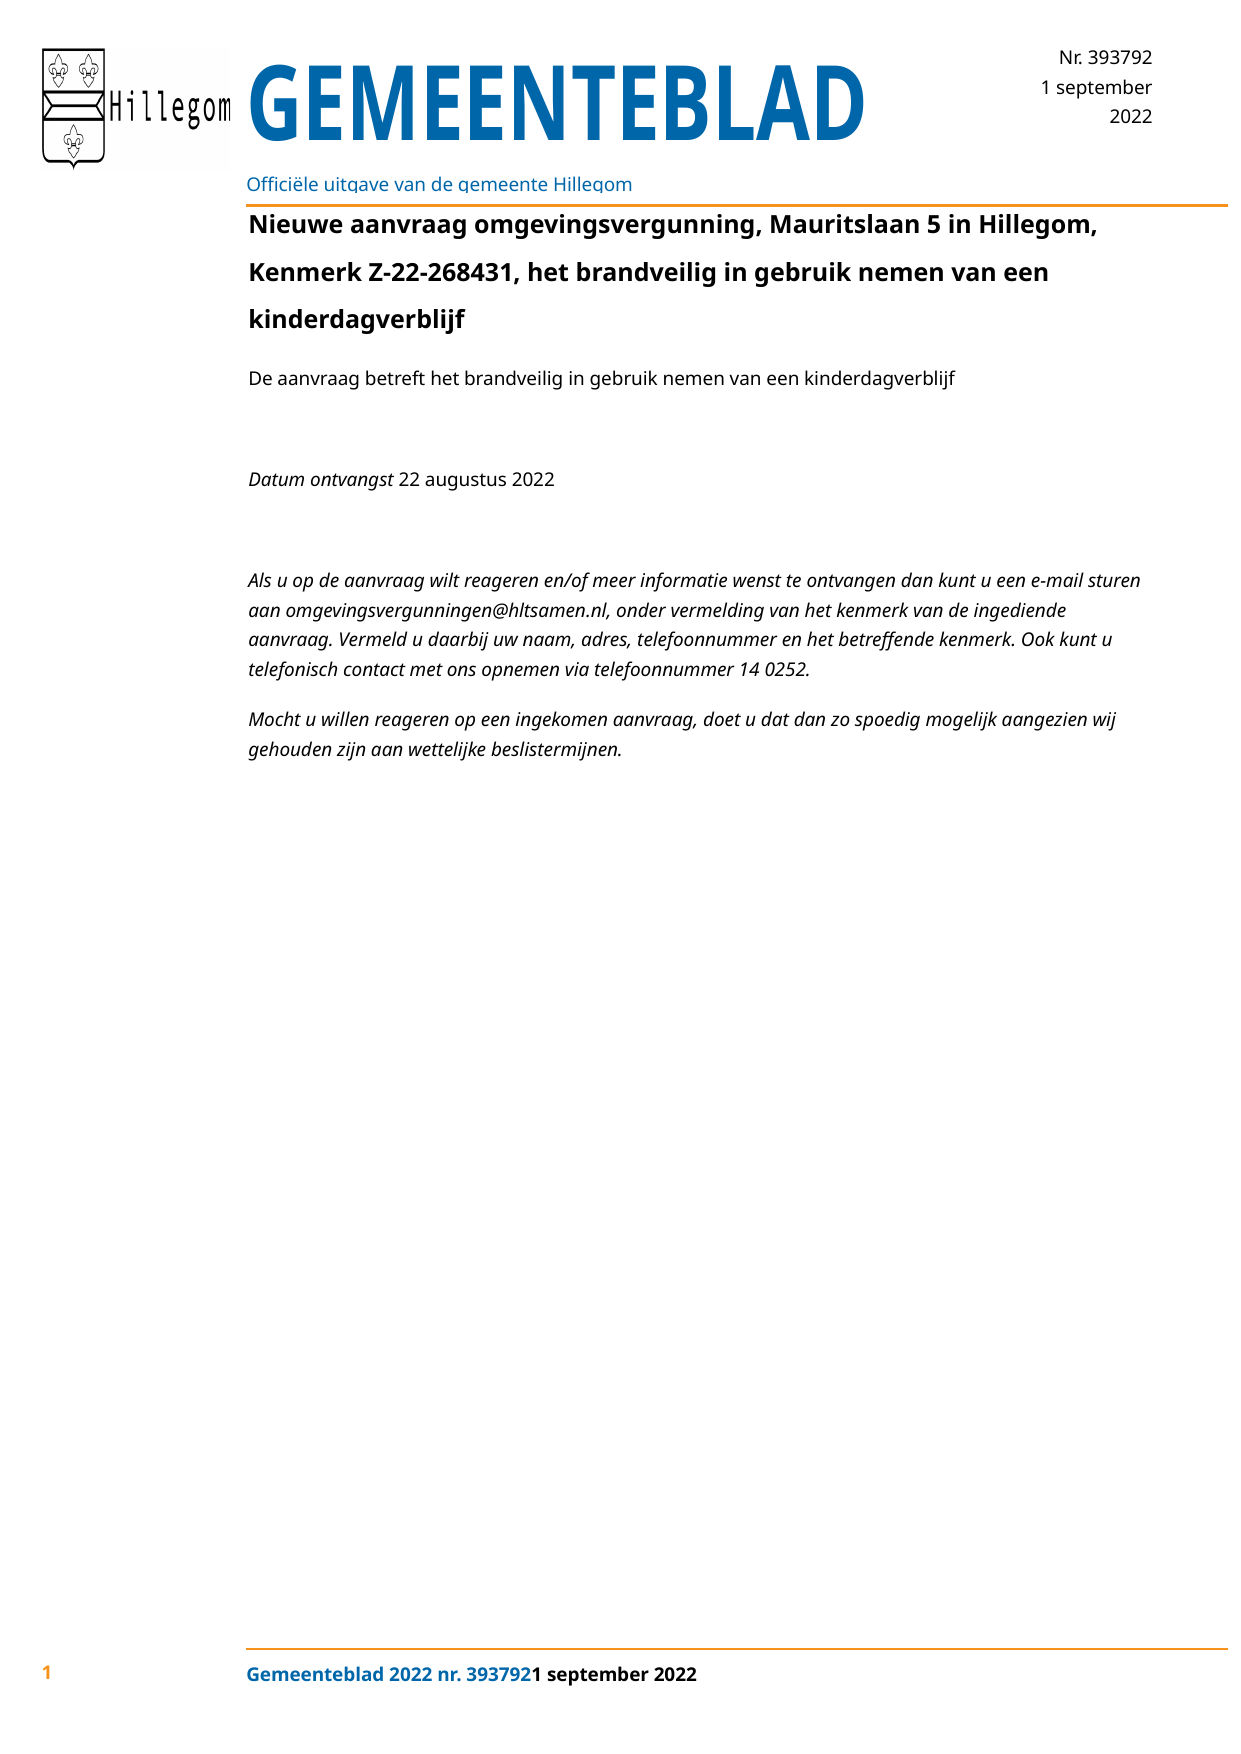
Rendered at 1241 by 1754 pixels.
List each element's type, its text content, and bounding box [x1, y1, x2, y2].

text Als u op de aanvraag wilt reageren en/of meer informatie wenst te ontvangen dan kunt u een e-mail sturen aan omgevingsvergunningen@hltsamen.nl, onder vermelding van het kenmerk van de ingediende aanvraag. Vermeld u daarbij uw naam, adres, telefoonnummer en het betreffende kenmerk. Ook kunt u telefonisch contact met ons opnemen via telefoonnummer 14 0252. [248, 567, 1152, 682]
text Nieuwe aanvraag omgevingsvergunning, Mauritslaan 5 in Hillegom, Kenmerk Z-22-268431, het brandveilig in gebruik nemen van een kinderdagverblijf [248, 207, 1152, 336]
text Mocht u willen reageren op een ingekomen aanvraag, doet u dat dan zo spoedig mogelijk aangezien wij gehouden zijn aan wettelijke beslistermijnen. [248, 706, 1152, 762]
text De aanvraag betreft het brandveilig in gebruik nemen van een kinderdagverblijf [248, 366, 1152, 391]
text Datum ontvangst 22 augustus 2022 [248, 466, 1152, 492]
picture [41, 47, 231, 172]
